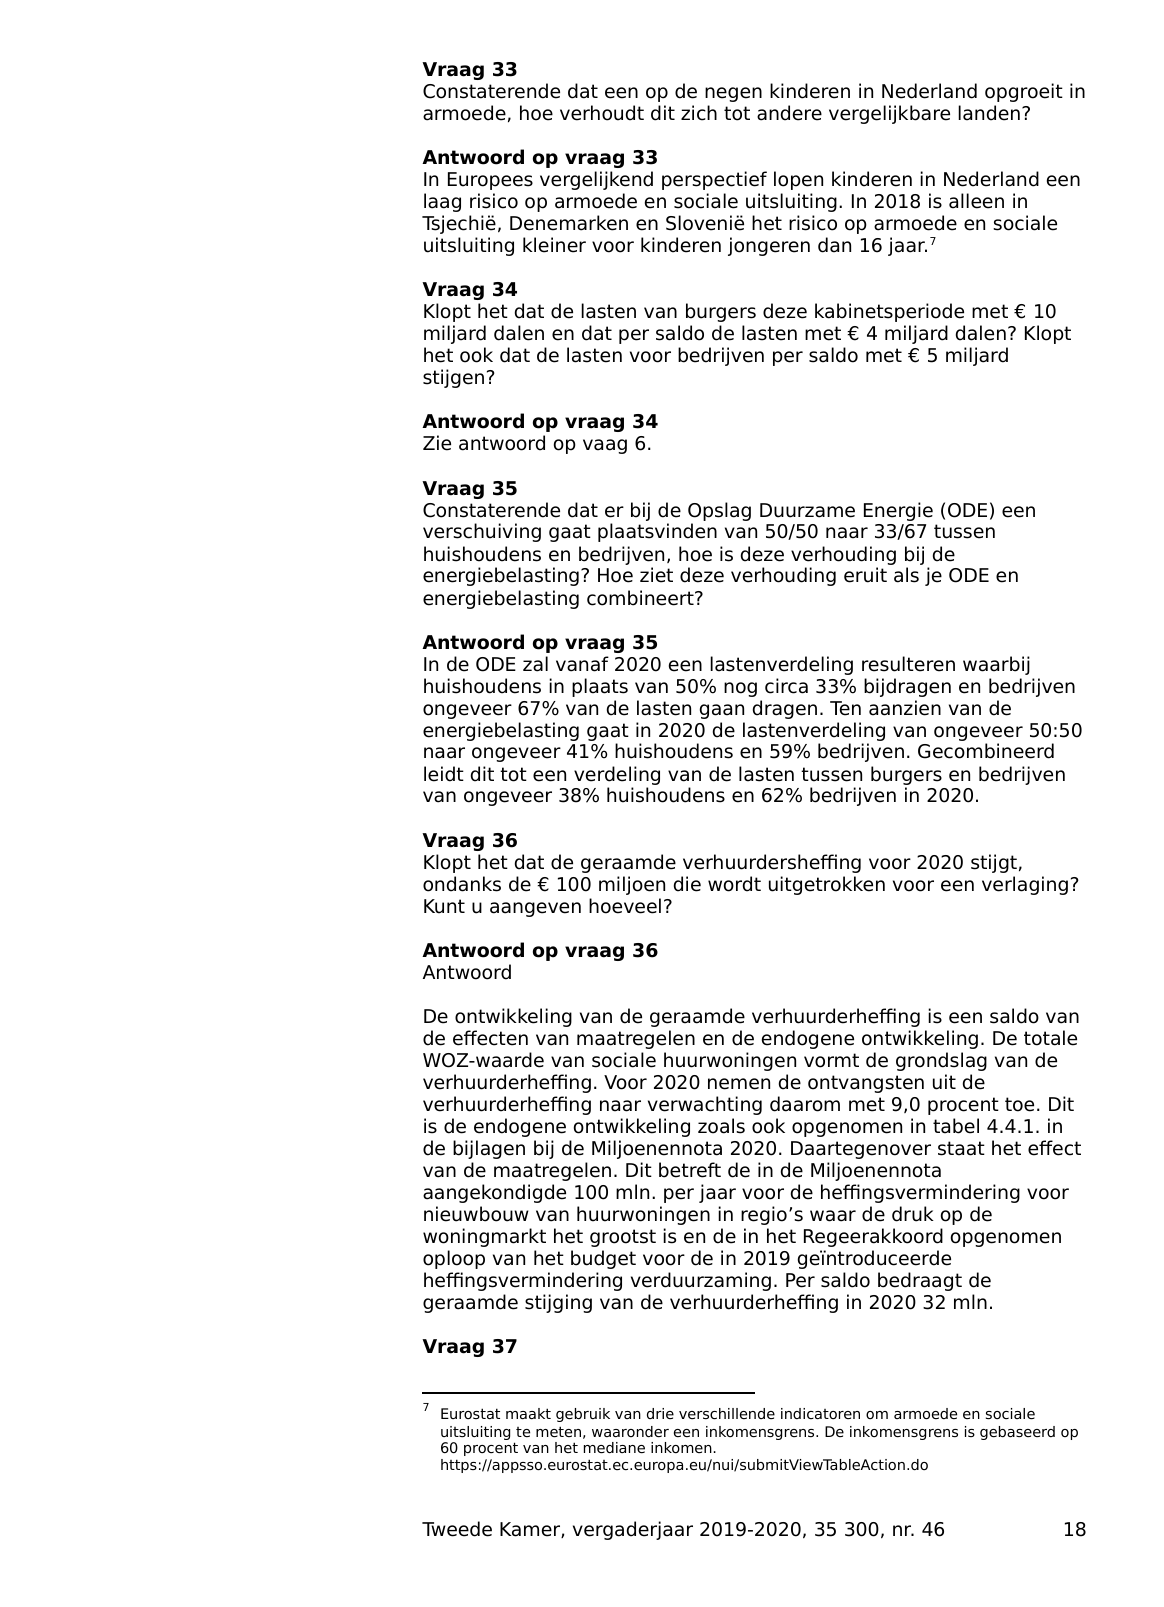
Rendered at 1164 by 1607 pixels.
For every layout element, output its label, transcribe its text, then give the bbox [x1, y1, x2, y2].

text Antwoord op vraag 34 [422, 411, 1087, 433]
text Klopt het dat de geraamde verhuurdersheffing voor 2020 stijgt, ondanks de € 100 miljoen die wordt uitgetrokken voor een verlaging? Kunt u aangeven hoeveel? [422, 852, 1087, 917]
text Vraag 36 [422, 829, 1087, 852]
text Antwoord op vraag 35 [422, 632, 1087, 653]
text Vraag 35 [422, 477, 1087, 499]
text Klopt het dat de lasten van burgers deze kabinetsperiode met € 10 miljard dalen en dat per saldo de lasten met € 4 miljard dalen? Klopt het ook dat de lasten voor bedrijven per saldo met € 5 miljard stijgen? [422, 301, 1087, 389]
text Antwoord [422, 962, 1087, 984]
text Antwoord op vraag 36 [422, 940, 1087, 962]
text Eurostat maakt gebruik van drie verschillende indicatoren om armoede en sociale uitsluiting te meten, waaronder een inkomensgrens. De inkomensgrens is gebaseerd op 60 procent van het mediane inkomen. https://appsso.eurostat.ec.europa.eu/nui/submitViewTableAction.do [422, 1402, 1087, 1474]
text De ontwikkeling van de geraamde verhuurderheffing is een saldo van de effecten van maatregelen en de endogene ontwikkeling. De totale WOZ-waarde van sociale huurwoningen vormt de grondslag van de verhuurderheffing. Voor 2020 nemen de ontvangsten uit de verhuurderheffing naar verwachting daarom met 9,0 procent toe. Dit is de endogene ontwikkeling zoals ook opgenomen in tabel 4.4.1. in de bijlagen bij de Miljoenennota 2020. Daartegenover staat het effect van de maatregelen. Dit betreft de in de Miljoenennota aangekondigde 100 mln. per jaar voor de heffingsvermindering voor nieuwbouw van huurwoningen in regio’s waar de druk op de woningmarkt het grootst is en de in het Regeerakkoord opgenomen oploop van het budget voor de in 2019 geïntroduceerde heffingsvermindering verduurzaming. Per saldo bedraagt de geraamde stijging van de verhuurderheffing in 2020 32 mln. [422, 1006, 1087, 1313]
text Constaterende dat er bij de Opslag Duurzame Energie (ODE) een verschuiving gaat plaatsvinden van 50/50 naar 33/67 tussen huishoudens en bedrijven, hoe is deze verhouding bij de energiebelasting? Hoe ziet deze verhouding eruit als je ODE en energiebelasting combineert? [422, 499, 1087, 609]
text In de ODE zal vanaf 2020 een lastenverdeling resulteren waarbij huishoudens in plaats van 50% nog circa 33% bijdragen en bedrijven ongeveer 67% van de lasten gaan dragen. Ten aanzien van de energiebelasting gaat in 2020 de lastenverdeling van ongeveer 50:50 naar ongeveer 41% huishoudens en 59% bedrijven. Gecombineerd leidt dit tot een verdeling van de lasten tussen burgers en bedrijven van ongeveer 38% huishoudens en 62% bedrijven in 2020. [422, 653, 1087, 807]
text Vraag 33 [422, 59, 1087, 81]
text Constaterende dat een op de negen kinderen in Nederland opgroeit in armoede, hoe verhoudt dit zich tot andere vergelijkbare landen? [422, 81, 1087, 125]
text Vraag 37 [422, 1336, 1087, 1358]
text In Europees vergelijkend perspectief lopen kinderen in Nederland een laag risico op armoede en sociale uitsluiting. In 2018 is alleen in Tsjechië, Denemarken en Slovenië het risico op armoede en sociale uitsluiting kleiner voor kinderen jongeren dan 16 jaar. [422, 169, 1087, 257]
text Vraag 34 [422, 279, 1087, 301]
text Antwoord op vraag 33 [422, 147, 1087, 169]
text Zie antwoord op vaag 6. [422, 433, 1087, 455]
